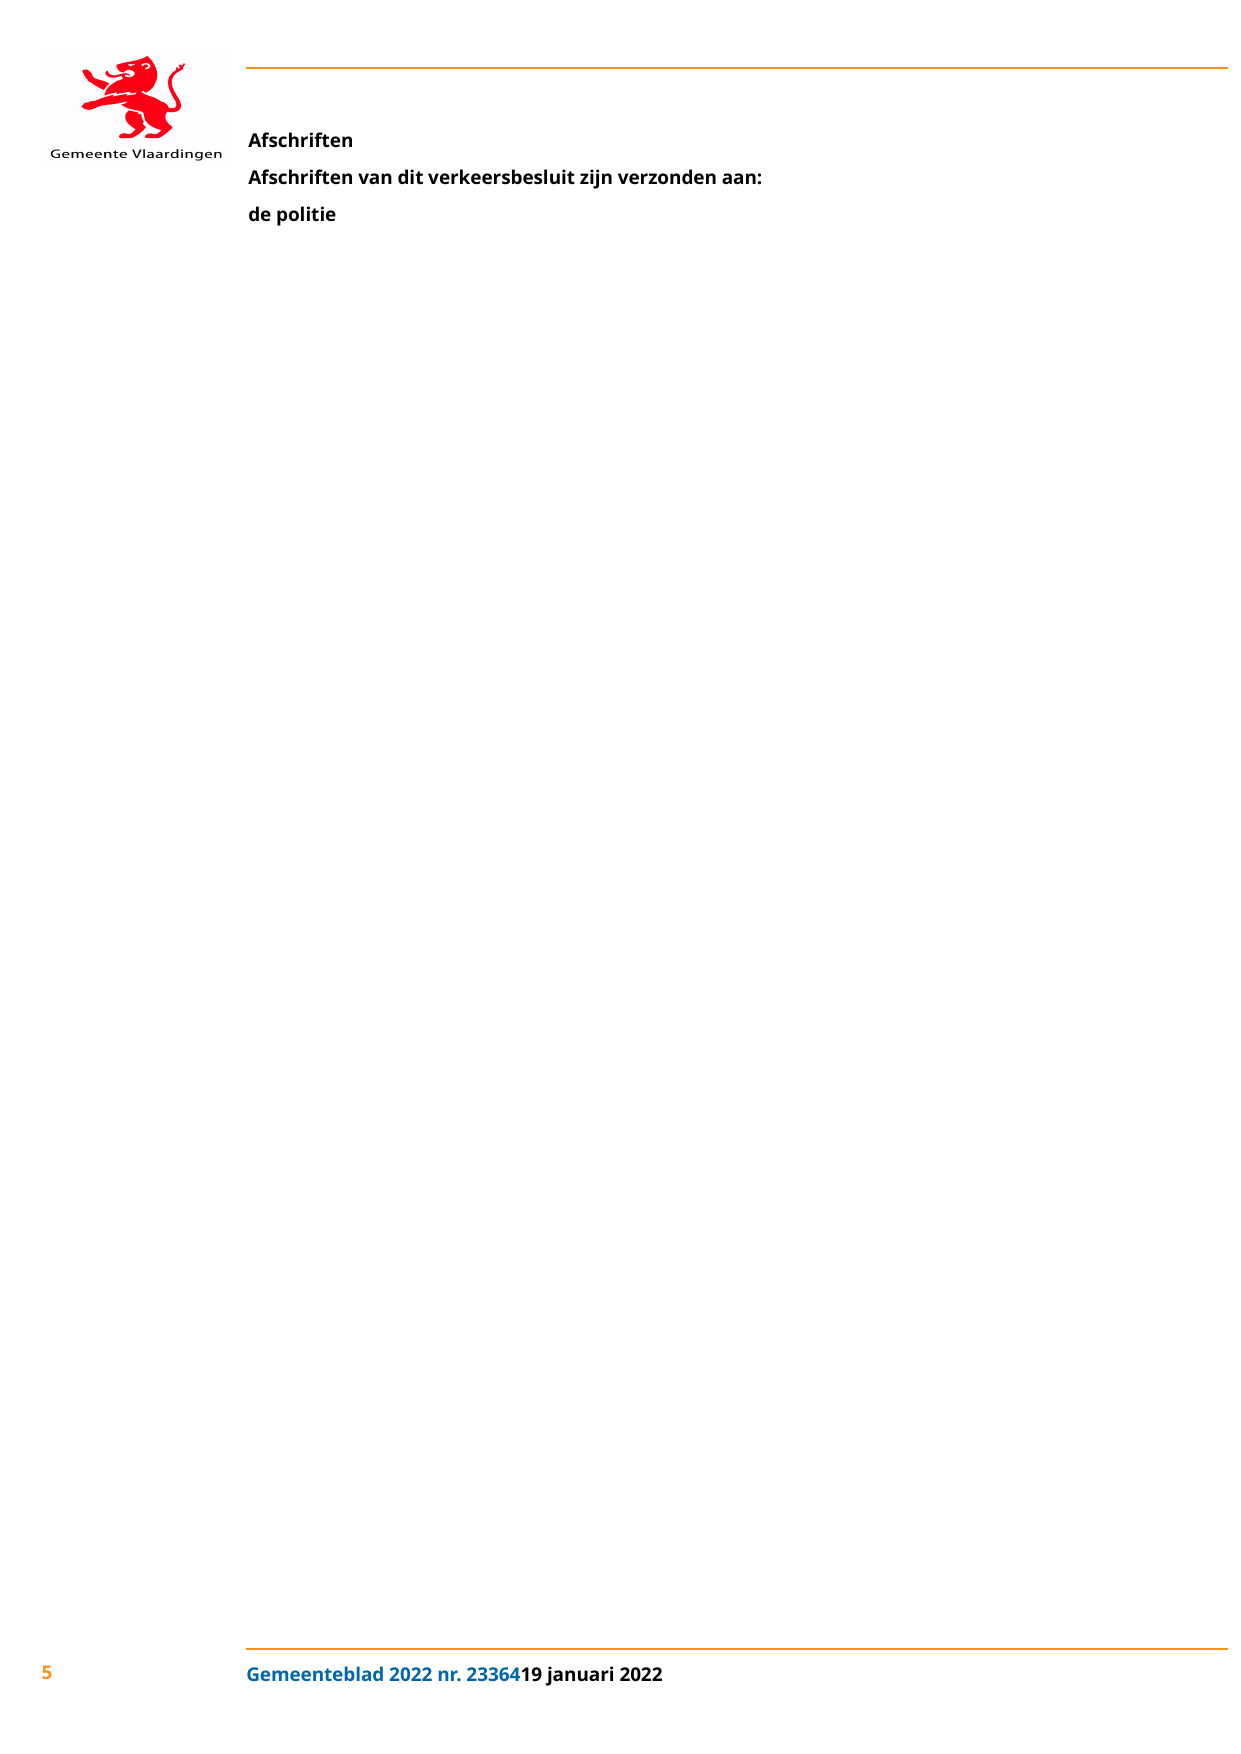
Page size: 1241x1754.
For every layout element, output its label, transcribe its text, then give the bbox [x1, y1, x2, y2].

picture [41, 47, 231, 172]
text de politie [248, 206, 1152, 225]
text Afschriften [248, 132, 1152, 151]
text Afschriften van dit verkeersbesluit zijn verzonden aan: [248, 169, 1152, 188]
